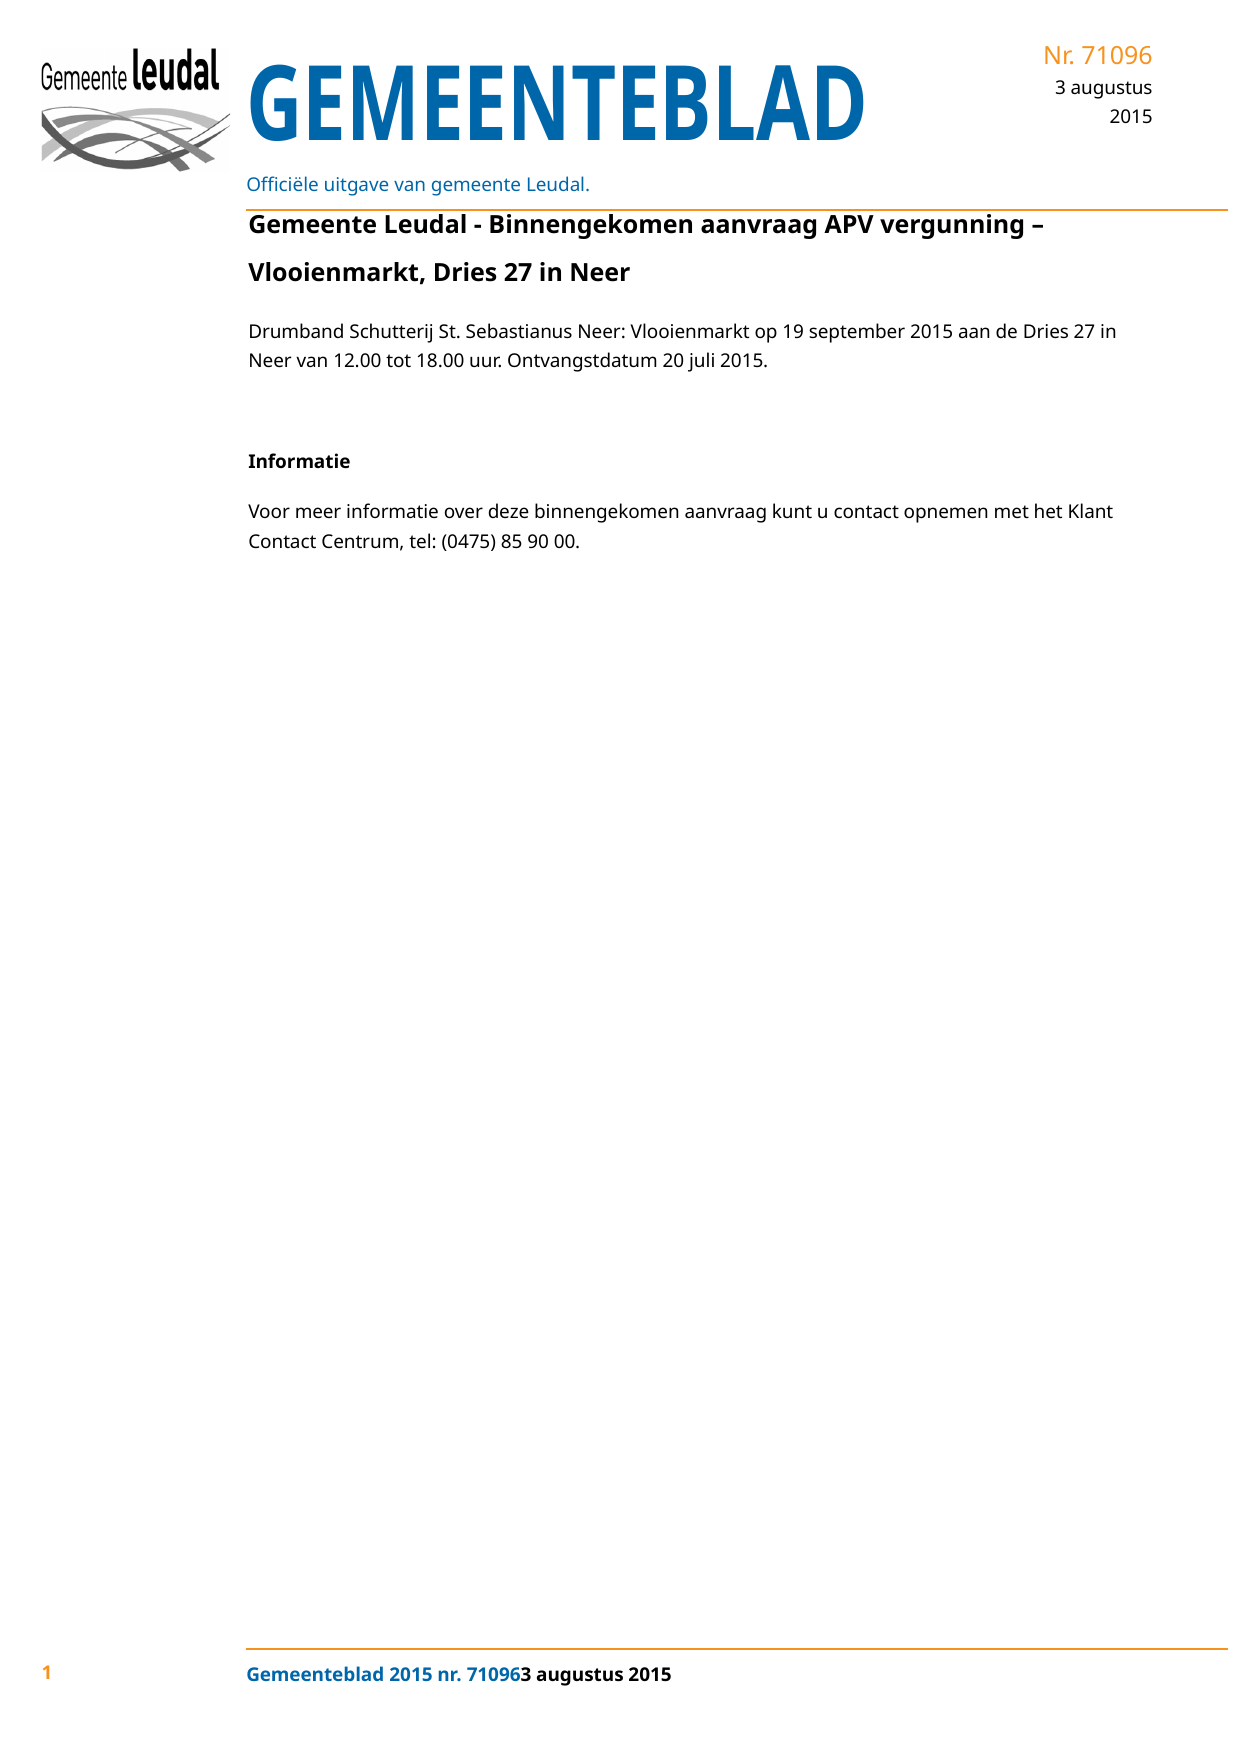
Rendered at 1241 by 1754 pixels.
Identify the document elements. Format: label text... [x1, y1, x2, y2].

text Voor meer informatie over deze binnengekomen aanvraag kunt u contact opnemen met het Klant Contact Centrum, tel: (0475) 85 90 00. [248, 499, 1152, 554]
picture [41, 47, 231, 172]
text Informatie [248, 448, 1152, 474]
text Gemeente Leudal - Binnengekomen aanvraag APV vergunning – Vlooienmarkt, Dries 27 in Neer [248, 211, 1152, 288]
text Drumband Schutterij St. Sebastianus Neer: Vlooienmarkt op 19 september 2015 aan de Dries 27 in Neer van 12.00 tot 18.00 uur. Ontvangstdatum 20 juli 2015. [248, 318, 1152, 373]
